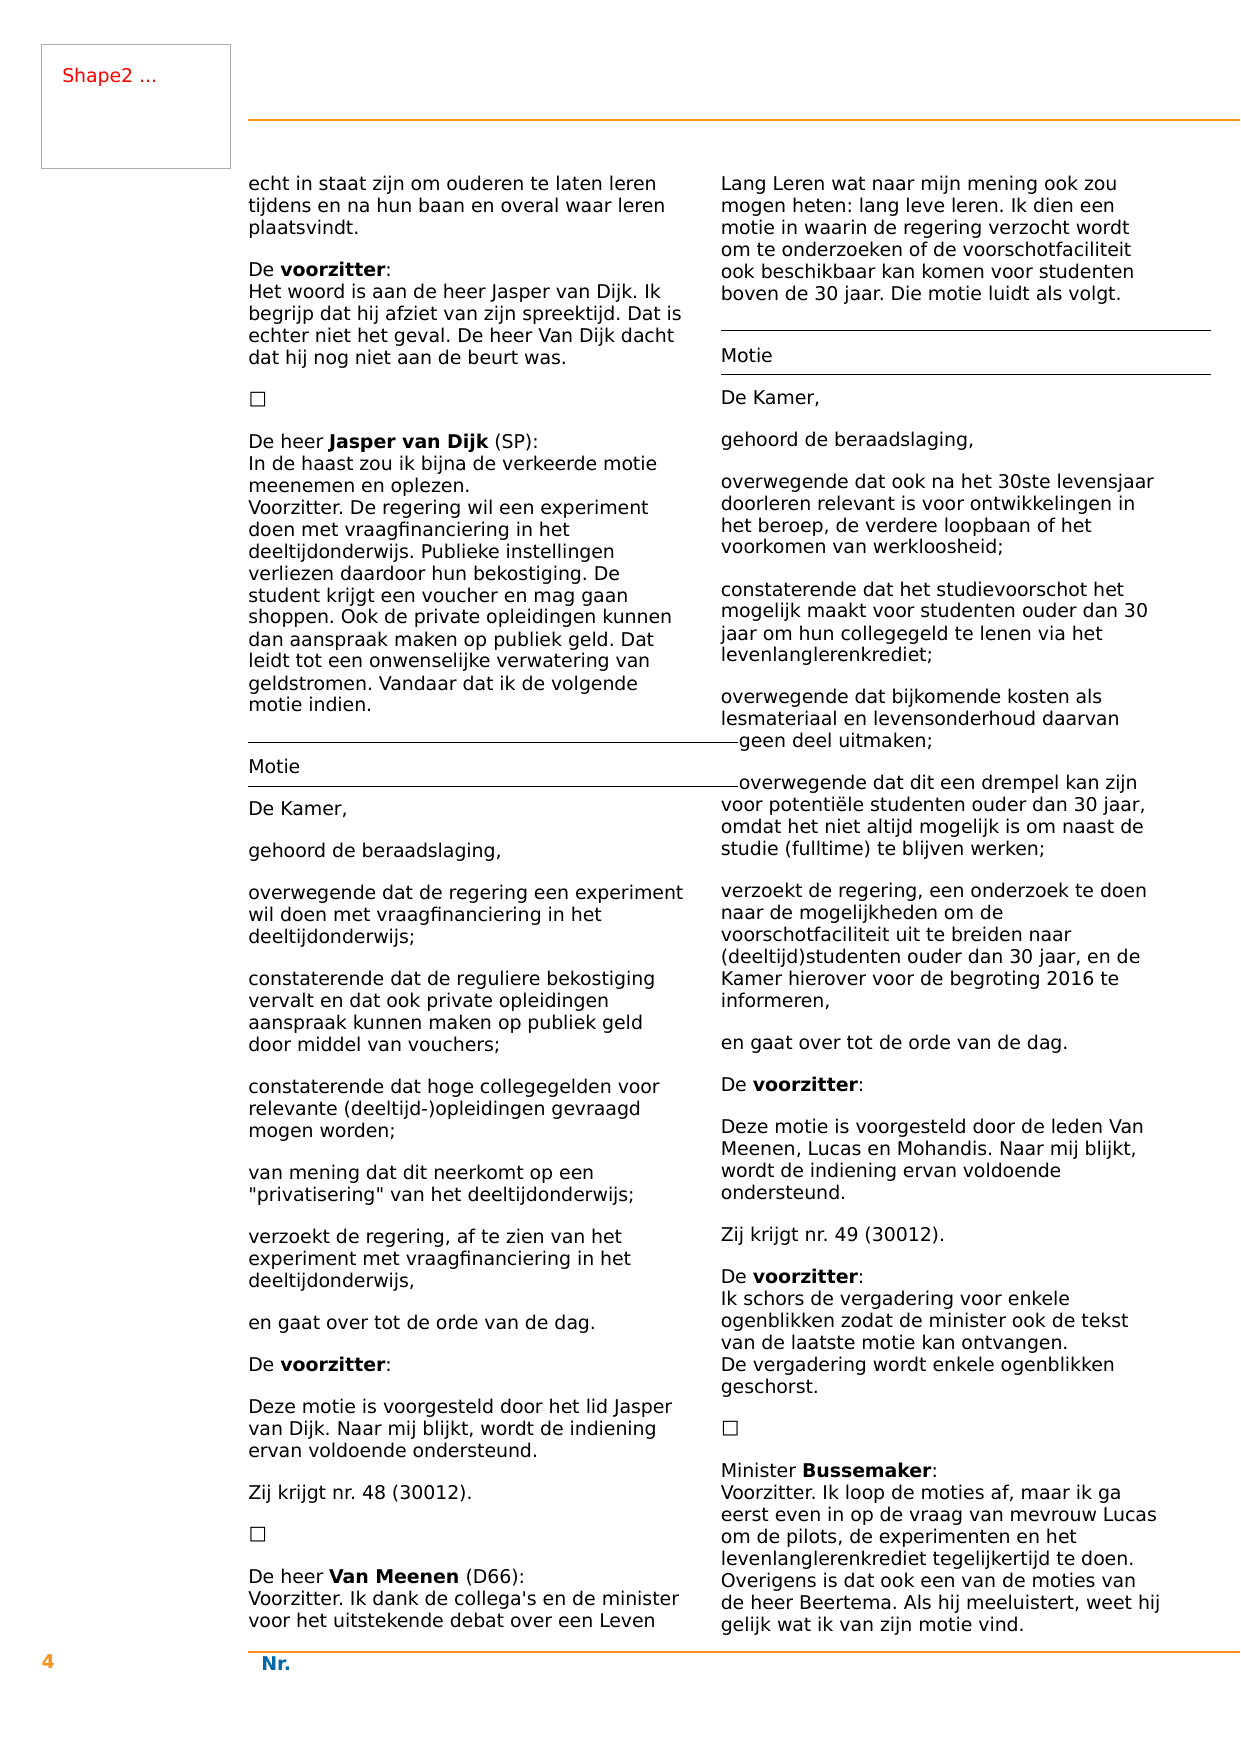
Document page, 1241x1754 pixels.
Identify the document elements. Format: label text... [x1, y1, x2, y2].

text Deze motie is voorgesteld door het lid Jasper van Dijk. Naar mij blijkt, wordt de indiening ervan voldoende ondersteund. [248, 1396, 691, 1462]
text Motie [721, 344, 1163, 367]
text verzoekt de regering, af te zien van het experiment met vraagfinanciering in het deeltijdonderwijs, [248, 1226, 691, 1292]
text overwegende dat de regering een experiment wil doen met vraagfinanciering in het deeltijdonderwijs; [248, 882, 691, 948]
text ⬜ [248, 389, 691, 411]
text ⬜ [721, 1418, 1163, 1440]
text Minister Bussemaker: [721, 1460, 1163, 1482]
text De Kamer, [721, 387, 1163, 408]
text De vergadering wordt enkele ogenblikken geschorst. [721, 1354, 1163, 1398]
text constaterende dat de reguliere bekostiging vervalt en dat ook private opleidingen aanspraak kunnen maken op publiek geld door middel van vouchers; [248, 968, 691, 1056]
text Deze motie is voorgesteld door de leden Van Meenen, Lucas en Mohandis. Naar mij blijkt, wordt de indiening ervan voldoende ondersteund. [721, 1116, 1163, 1204]
text overwegende dat ook na het 30ste levensjaar doorleren relevant is voor ontwikkelingen in het beroep, de verdere loopbaan of het voorkomen van werkloosheid; [721, 471, 1163, 558]
text verzoekt de regering, een onderzoek te doen naar de mogelijkheden om de voorschotfaciliteit uit te breiden naar (deeltijd)studenten ouder dan 30 jaar, en de Kamer hierover voor de begroting 2016 te informeren, [721, 880, 1163, 1012]
text en gaat over tot de orde van de dag. [721, 1032, 1163, 1054]
text In de haast zou ik bijna de verkeerde motie meenemen en oplezen. [248, 453, 691, 497]
text Voorzitter. Ik dank de collega's en de minister voor het uitstekende debat over een Leven [248, 1588, 691, 1632]
text echt in staat zijn om ouderen te laten leren tijdens en na hun baan en overal waar leren plaatsvindt. [248, 173, 691, 239]
text De voorzitter: [721, 1266, 1163, 1288]
text Lang Leren wat naar mijn mening ook zou mogen heten: lang leve leren. Ik dien een motie in waarin de regering verzocht wordt om te onderzoeken of de voorschotfaciliteit ook beschikbaar kan komen voor studenten boven de 30 jaar. Die motie luidt als volgt. [721, 173, 1163, 305]
text De heer Van Meenen (D66): [248, 1566, 691, 1588]
text ⬜ [248, 1524, 691, 1546]
text gehoord de beraadslaging, [721, 428, 1163, 451]
text gehoord de beraadslaging, [248, 840, 691, 862]
text overwegende dat dit een drempel kan zijn voor potentiële studenten ouder dan 30 jaar, omdat het niet altijd mogelijk is om naast de studie (fulltime) te blijven werken; [721, 772, 1163, 860]
text constaterende dat hoge collegegelden voor relevante (deeltijd-)opleidingen gevraagd mogen worden; [248, 1076, 691, 1142]
text De heer Jasper van Dijk (SP): [248, 431, 691, 453]
text De Kamer, [248, 798, 691, 820]
text De voorzitter: [721, 1074, 1163, 1096]
text Ik schors de vergadering voor enkele ogenblikken zodat de minister ook de tekst van de laatste motie kan ontvangen. [721, 1288, 1163, 1354]
text Zij krijgt nr. 49 (30012). [721, 1224, 1163, 1246]
text Voorzitter. De regering wil een experiment doen met vraagfinanciering in het deeltijdonderwijs. Publieke instellingen verliezen daardoor hun bekostiging. De student krijgt een voucher en mag gaan shoppen. Ook de private opleidingen kunnen dan aanspraak maken op publiek geld. Dat leidt tot een onwenselijke verwatering van geldstromen. Vandaar dat ik de volgende motie indien. [248, 497, 691, 716]
text Het woord is aan de heer Jasper van Dijk. Ik begrijp dat hij afziet van zijn spreektijd. Dat is echter niet het geval. De heer Van Dijk dacht dat hij nog niet aan de beurt was. [248, 281, 691, 369]
text Motie [248, 756, 691, 778]
text De voorzitter: [248, 1354, 691, 1376]
text Voorzitter. Ik loop de moties af, maar ik ga eerst even in op de vraag van mevrouw Lucas om de pilots, de experimenten en het levenlanglerenkrediet tegelijkertijd te doen. Overigens is dat ook een van de moties van de heer Beertema. Als hij meeluistert, weet hij gelijk wat ik van zijn motie vind. [721, 1482, 1163, 1636]
text overwegende dat bijkomende kosten als lesmateriaal en levensonderhoud daarvan geen deel uitmaken; [721, 686, 1163, 752]
text Zij krijgt nr. 48 (30012). [248, 1482, 691, 1504]
text De voorzitter: [248, 259, 691, 281]
text constaterende dat het studievoorschot het mogelijk maakt voor studenten ouder dan 30 jaar om hun collegegeld te lenen via het levenlanglerenkrediet; [721, 578, 1163, 666]
text en gaat over tot de orde van de dag. [248, 1312, 691, 1334]
text van mening dat dit neerkomt op een "privatisering" van het deeltijdonderwijs; [248, 1162, 691, 1206]
